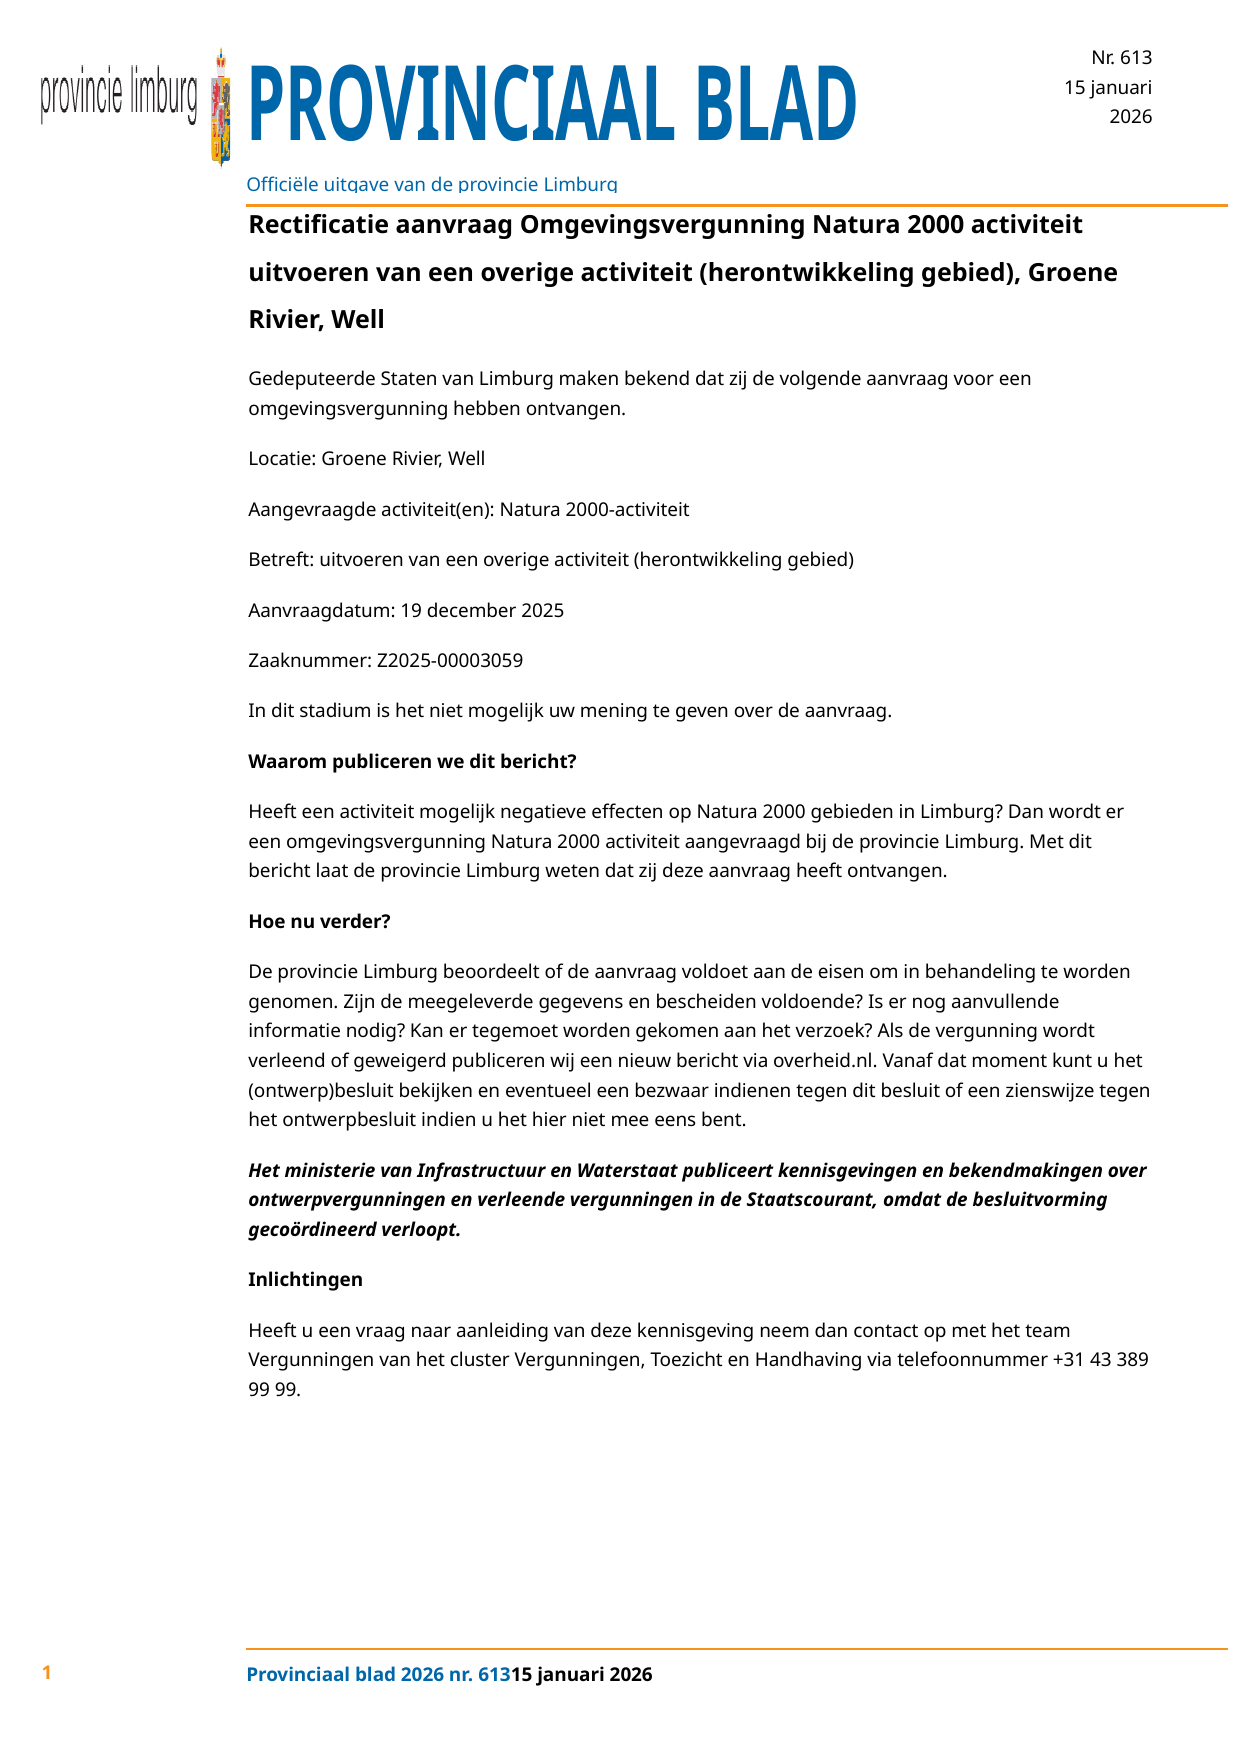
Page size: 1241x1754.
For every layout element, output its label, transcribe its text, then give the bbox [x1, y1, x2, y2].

text Het ministerie van Infrastructuur en Waterstaat publiceert kennisgevingen en bekendmakingen over ontwerpvergunningen en verleende vergunningen in de Staatscourant, omdat de besluitvorming gecoördineerd verloopt. [248, 1157, 1152, 1242]
text Betreft: uitvoeren van een overige activiteit (herontwikkeling gebied) [248, 546, 1152, 572]
text Heeft u een vraag naar aanleiding van deze kennisgeving neem dan contact op met het team Vergunningen van het cluster Vergunningen, Toezicht en Handhaving via telefoonnummer +31 43 389 99 99. [248, 1317, 1152, 1402]
text Aanvraagdatum: 19 december 2025 [248, 597, 1152, 622]
text Waarom publiceren we dit bericht? [248, 748, 1152, 774]
text De provincie Limburg beoordeelt of de aanvraag voldoet aan de eisen om in behandeling te worden genomen. Zijn de meegeleverde gegevens en bescheiden voldoende? Is er nog aanvullende informatie nodig? Kan er tegemoet worden gekomen aan het verzoek? Als de vergunning wordt verleend of geweigerd publiceren wij een nieuw bericht via overheid.nl. Vanaf dat moment kunt u het (ontwerp)besluit bekijken en eventueel een bezwaar indienen tegen dit besluit of een zienswijze tegen het ontwerpbesluit indien u het hier niet mee eens bent. [248, 958, 1152, 1132]
text Inlichtingen [248, 1266, 1152, 1292]
text Gedeputeerde Staten van Limburg maken bekend dat zij de volgende aanvraag voor een omgevingsvergunning hebben ontvangen. [248, 366, 1152, 421]
text Aangevraagde activiteit(en): Natura 2000-activiteit [248, 496, 1152, 522]
text Heeft een activiteit mogelijk negatieve effecten op Natura 2000 gebieden in Limburg? Dan wordt er een omgevingsvergunning Natura 2000 activiteit aangevraagd bij de provincie Limburg. Met dit bericht laat de provincie Limburg weten dat zij deze aanvraag heeft ontvangen. [248, 798, 1152, 883]
text In dit stadium is het niet mogelijk uw mening te geven over de aanvraag. [248, 698, 1152, 723]
picture [41, 47, 231, 172]
text Hoe nu verder? [248, 908, 1152, 934]
text Rectificatie aanvraag Omgevingsvergunning Natura 2000 activiteit uitvoeren van een overige activiteit (herontwikkeling gebied), Groene Rivier, Well [248, 207, 1152, 336]
text Locatie: Groene Rivier, Well [248, 446, 1152, 471]
text Zaaknummer: Z2025-00003059 [248, 647, 1152, 673]
